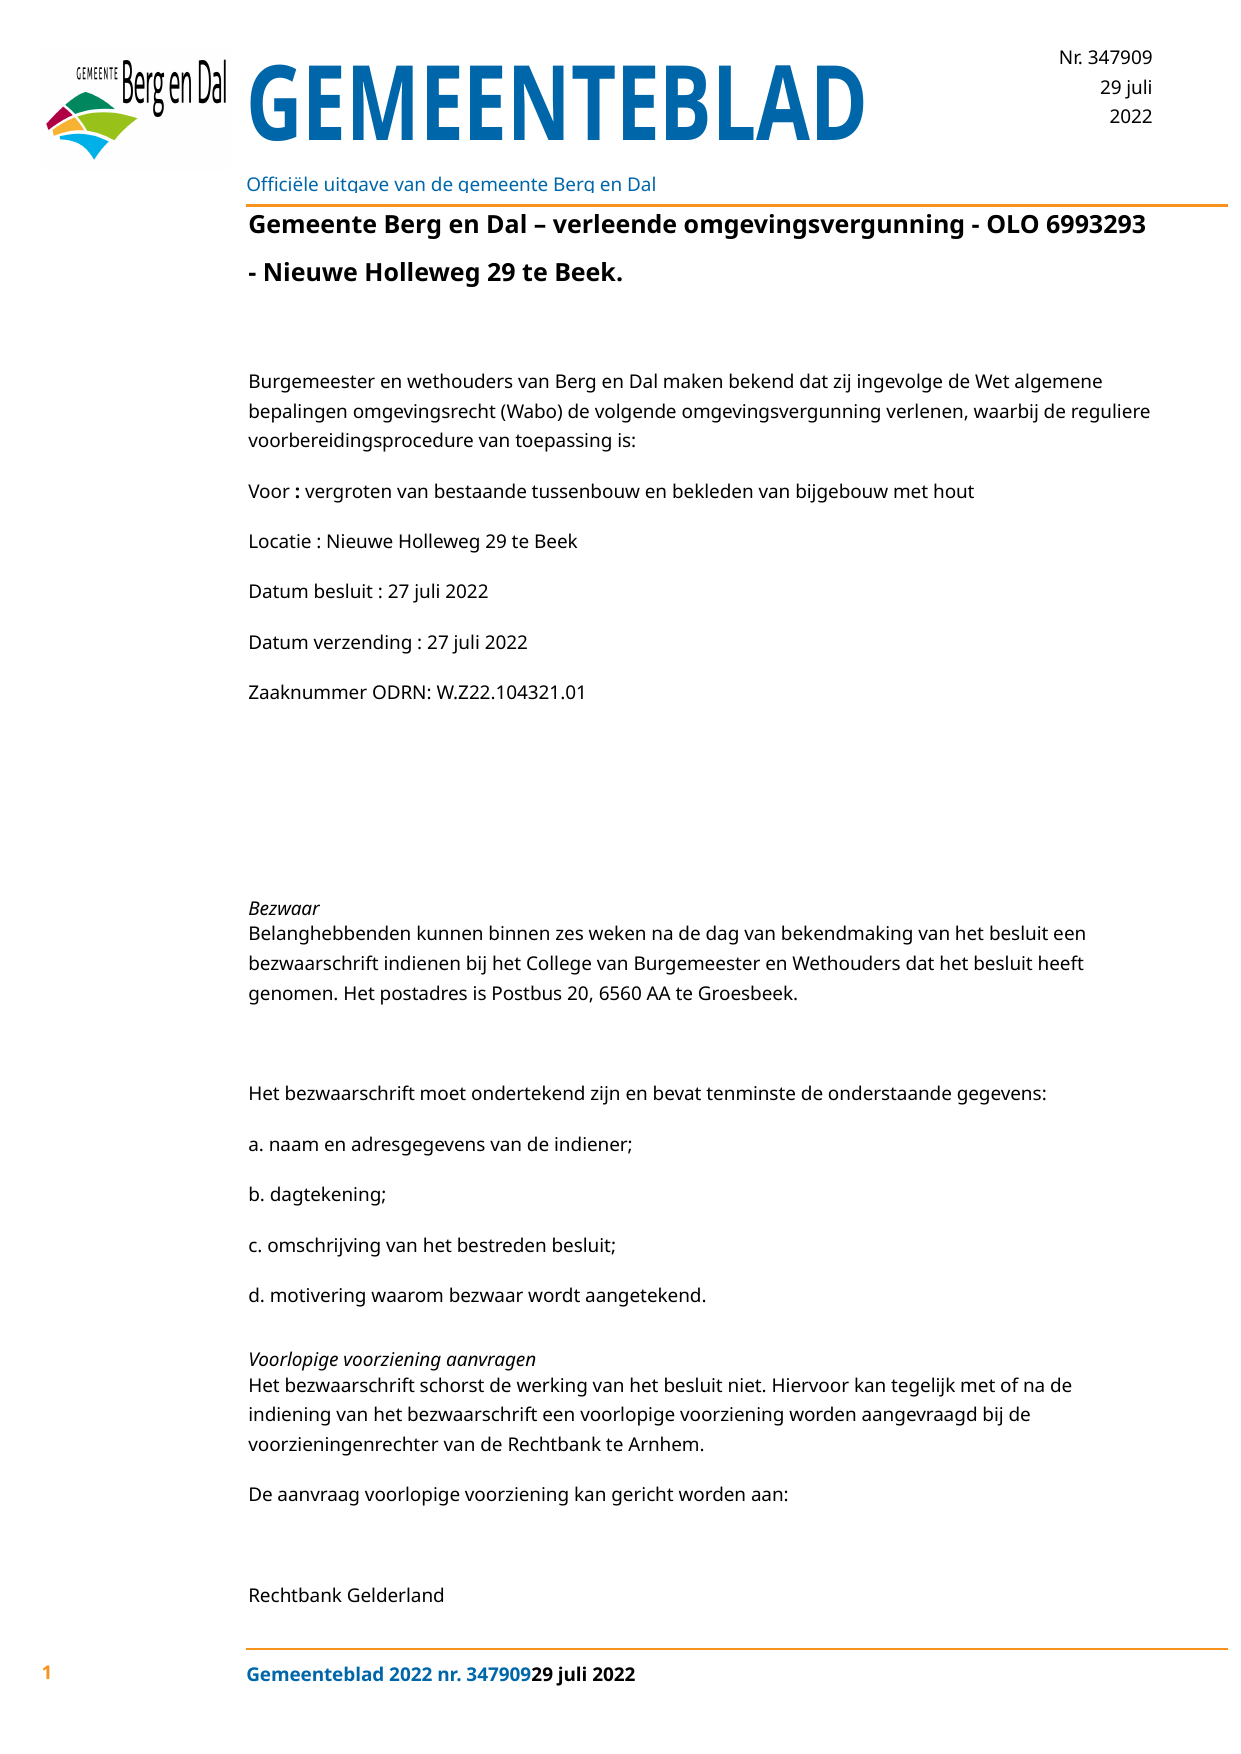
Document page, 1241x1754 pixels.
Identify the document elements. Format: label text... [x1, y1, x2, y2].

text Bezwaar [248, 895, 1152, 921]
text De aanvraag voorlopige voorziening kan gericht worden aan: [248, 1481, 1152, 1507]
text c. omschrijving van het bestreden besluit; [248, 1232, 1152, 1257]
text Voorlopige voorziening aanvragen [248, 1346, 1152, 1372]
text Datum verzending : 27 juli 2022 [248, 629, 1152, 655]
text Rechtbank Gelderland [248, 1582, 1152, 1608]
text Het bezwaarschrift moet ondertekend zijn en bevat tenminste de onderstaande gegevens: [248, 1081, 1152, 1106]
text Zaaknummer ODRN: W.Z22.104321.01 [248, 679, 1152, 705]
picture [41, 47, 231, 172]
text d. motivering waarom bezwaar wordt aangetekend. [248, 1282, 1152, 1308]
text Het bezwaarschrift schorst de werking van het besluit niet. Hiervoor kan tegelijk met of na de indiening van het bezwaarschrift een voorlopige voorziening worden aangevraagd bij de voorzieningenrechter van de Rechtbank te Arnhem. [248, 1372, 1152, 1457]
text Voor : vergroten van bestaande tussenbouw en bekleden van bijgebouw met hout [248, 478, 1152, 504]
text Datum besluit : 27 juli 2022 [248, 579, 1152, 604]
text b. dagtekening; [248, 1181, 1152, 1207]
text Locatie : Nieuwe Holleweg 29 te Beek [248, 528, 1152, 554]
text Burgemeester en wethouders van Berg en Dal maken bekend dat zij ingevolge de Wet algemene bepalingen omgevingsrecht (Wabo) de volgende omgevingsvergunning verlenen, waarbij de reguliere voorbereidingsprocedure van toepassing is: [248, 368, 1152, 453]
text a. naam en adresgegevens van de indiener; [248, 1131, 1152, 1157]
text Gemeente Berg en Dal – verleende omgevingsvergunning - OLO 6993293 - Nieuwe Holleweg 29 te Beek. [248, 207, 1152, 288]
text Belanghebbenden kunnen binnen zes weken na de dag van bekendmaking van het besluit een bezwaarschrift indienen bij het College van Burgemeester en Wethouders dat het besluit heeft genomen. Het postadres is Postbus 20, 6560 AA te Groesbeek. [248, 921, 1152, 1005]
